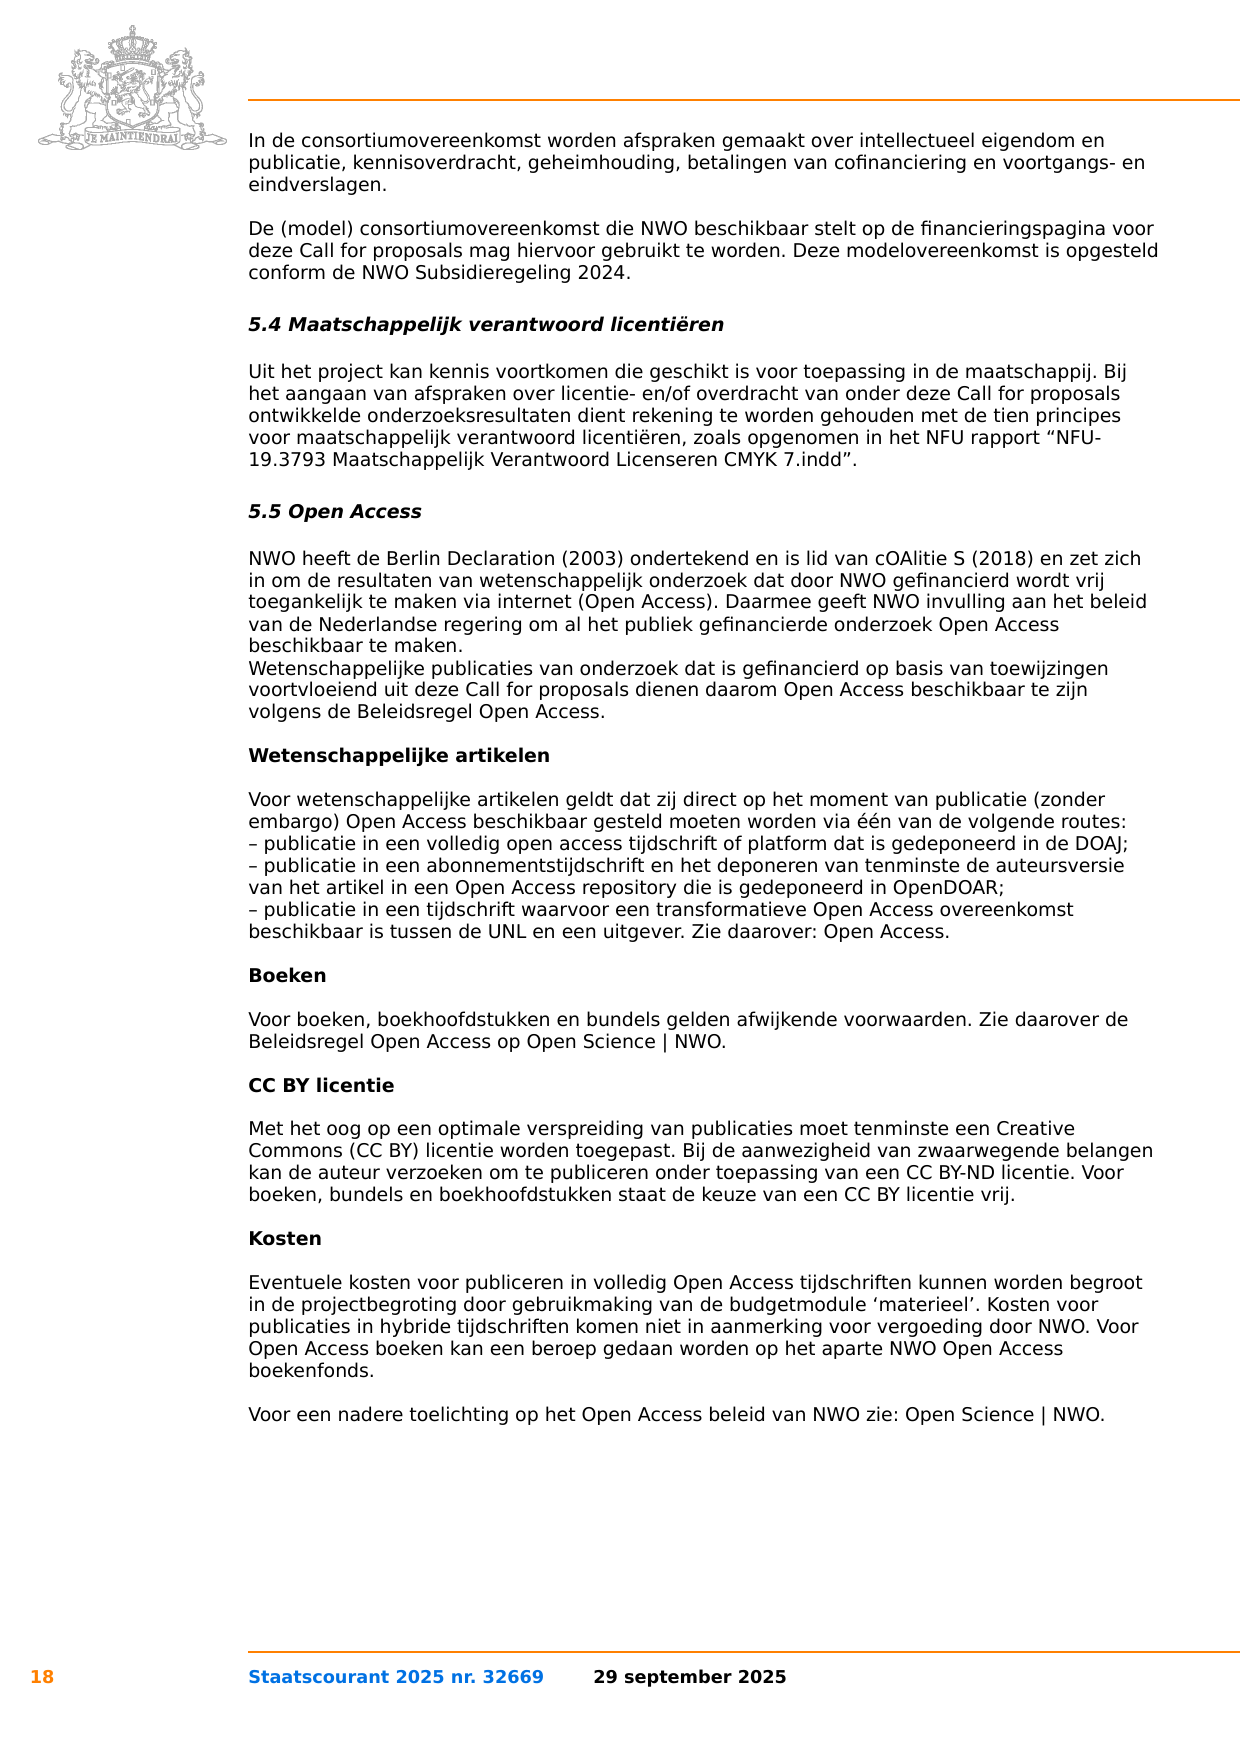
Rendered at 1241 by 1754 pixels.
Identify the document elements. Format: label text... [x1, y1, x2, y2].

text – publicatie in een abonnementstijdschrift en het deponeren van tenminste de auteursversie van het artikel in een Open Access repository die is gedeponeerd in OpenDOAR; [248, 855, 1163, 899]
text Uit het project kan kennis voortkomen die geschikt is voor toepassing in de maatschappij. Bij het aangaan van afspraken over licentie- en/of overdracht van onder deze Call for proposals ontwikkelde onderzoeksresultaten dient rekening te worden gehouden met de tien principes voor maatschappelijk verantwoord licentiëren, zoals opgenomen in het NFU rapport “NFU-19.3793 Maatschappelijk Verantwoord Licenseren CMYK 7.indd”. [248, 361, 1163, 471]
text – publicatie in een tijdschrift waarvoor een transformatieve Open Access overeenkomst beschikbaar is tussen de UNL en een uitgever. Zie daarover: Open Access. [248, 899, 1163, 943]
subtitle CC BY licentie [248, 1074, 1163, 1096]
subtitle Boeken [248, 965, 1163, 987]
subtitle Wetenschappelijke artikelen [248, 745, 1163, 767]
text Wetenschappelijke publicaties van onderzoek dat is gefinancierd op basis van toewijzingen voortvloeiend uit deze Call for proposals dienen daarom Open Access beschikbaar te zijn volgens de Beleidsregel Open Access. [248, 657, 1163, 723]
subtitle 5.5 Open Access [248, 501, 1163, 522]
text Voor boeken, boekhoofdstukken en bundels gelden afwijkende voorwaarden. Zie daarover de Beleidsregel Open Access op Open Science | NWO. [248, 1009, 1163, 1053]
text NWO heeft de Berlin Declaration (2003) ondertekend en is lid van cOAlitie S (2018) en zet zich in om de resultaten van wetenschappelijk onderzoek dat door NWO gefinancierd wordt vrij toegankelijk te maken via internet (Open Access). Daarmee geeft NWO invulling aan het beleid van de Nederlandse regering om al het publiek gefinancierde onderzoek Open Access beschikbaar te maken. [248, 547, 1163, 657]
text Voor wetenschappelijke artikelen geldt dat zij direct op het moment van publicatie (zonder embargo) Open Access beschikbaar gesteld moeten worden via één van de volgende routes: [248, 789, 1163, 833]
text Met het oog op een optimale verspreiding van publicaties moet tenminste een Creative Commons (CC BY) licentie worden toegepast. Bij de aanwezigheid van zwaarwegende belangen kan de auteur verzoeken om te publiceren onder toepassing van een CC BY-ND licentie. Voor boeken, bundels en boekhoofdstukken staat de keuze van een CC BY licentie vrij. [248, 1118, 1163, 1206]
text De (model) consortiumovereenkomst die NWO beschikbaar stelt op de financieringspagina voor deze Call for proposals mag hiervoor gebruikt te worden. Deze modelovereenkomst is opgesteld conform de NWO Subsidieregeling 2024. [248, 218, 1163, 284]
text – publicatie in een volledig open access tijdschrift of platform dat is gedeponeerd in de DOAJ; [248, 833, 1163, 855]
subtitle Kosten [248, 1228, 1163, 1250]
text In de consortiumovereenkomst worden afspraken gemaakt over intellectueel eigendom en publicatie, kennisoverdracht, geheimhouding, betalingen van cofinanciering en voortgangs- en eindverslagen. [248, 130, 1163, 196]
text Eventuele kosten voor publiceren in volledig Open Access tijdschriften kunnen worden begroot in de projectbegroting door gebruikmaking van de budgetmodule ‘materieel’. Kosten voor publicaties in hybride tijdschriften komen niet in aanmerking voor vergoeding door NWO. Voor Open Access boeken kan een beroep gedaan worden op het aparte NWO Open Access boekenfonds. [248, 1272, 1163, 1382]
picture [38, 25, 227, 150]
subtitle 5.4 Maatschappelijk verantwoord licentiëren [248, 314, 1163, 336]
text Voor een nadere toelichting op het Open Access beleid van NWO zie: Open Science | NWO. [248, 1404, 1163, 1426]
